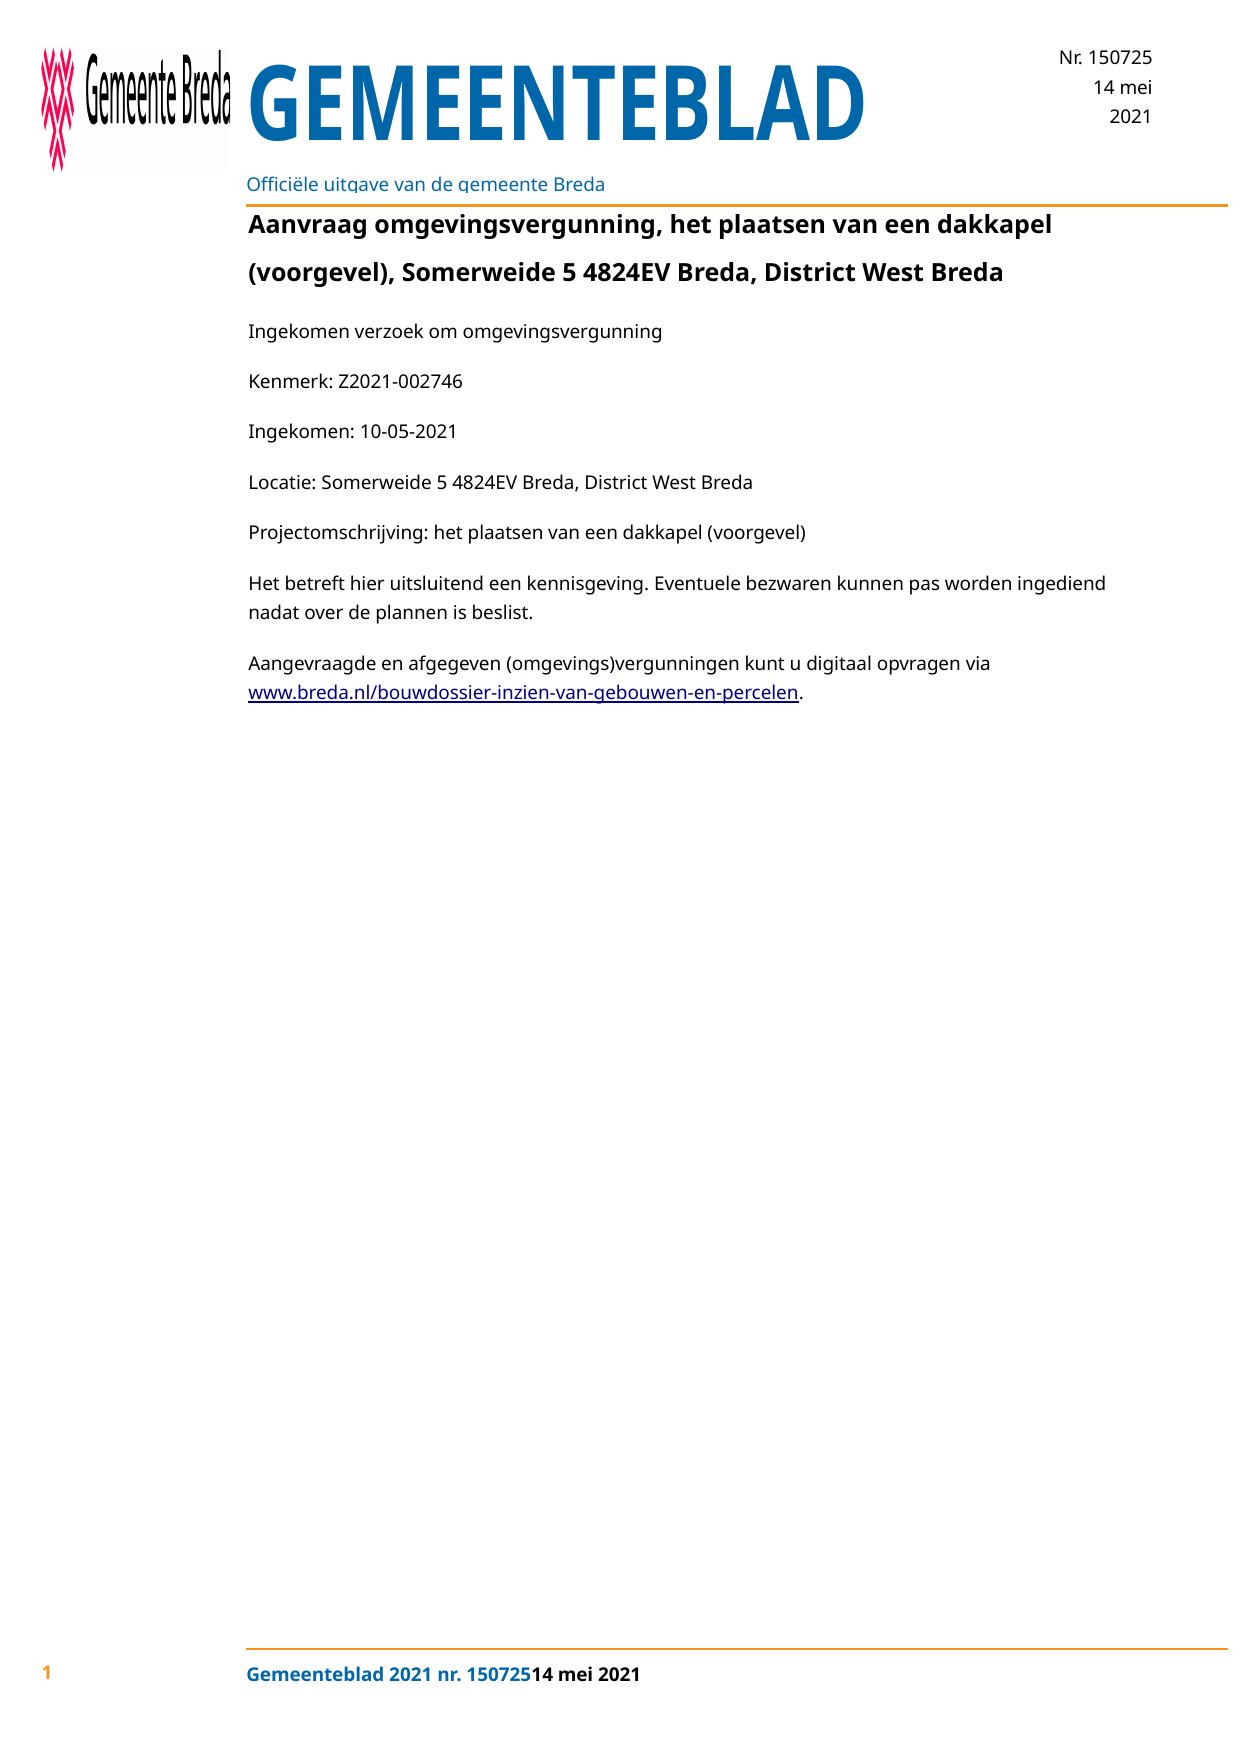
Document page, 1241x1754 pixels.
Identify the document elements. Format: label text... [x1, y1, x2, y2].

text Het betreft hier uitsluitend een kennisgeving. Eventuele bezwaren kunnen pas worden ingediend nadat over de plannen is beslist. [248, 570, 1152, 625]
text Kenmerk: Z2021-002746 [248, 368, 1152, 394]
text Ingekomen verzoek om omgevingsvergunning [248, 318, 1152, 344]
text Aanvraag omgevingsvergunning, het plaatsen van een dakkapel (voorgevel), Somerweide 5 4824EV Breda, District West Breda [248, 207, 1152, 288]
text Aangevraagde en afgegeven (omgevings)vergunningen kunt u digitaal opvragen via www.breda.nl/bouwdossier-inzien-van-gebouwen-en-percelen. [248, 650, 1152, 705]
text Locatie: Somerweide 5 4824EV Breda, District West Breda [248, 469, 1152, 495]
text Ingekomen: 10-05-2021 [248, 419, 1152, 444]
picture [41, 47, 231, 172]
text Projectomschrijving: het plaatsen van een dakkapel (voorgevel) [248, 519, 1152, 545]
